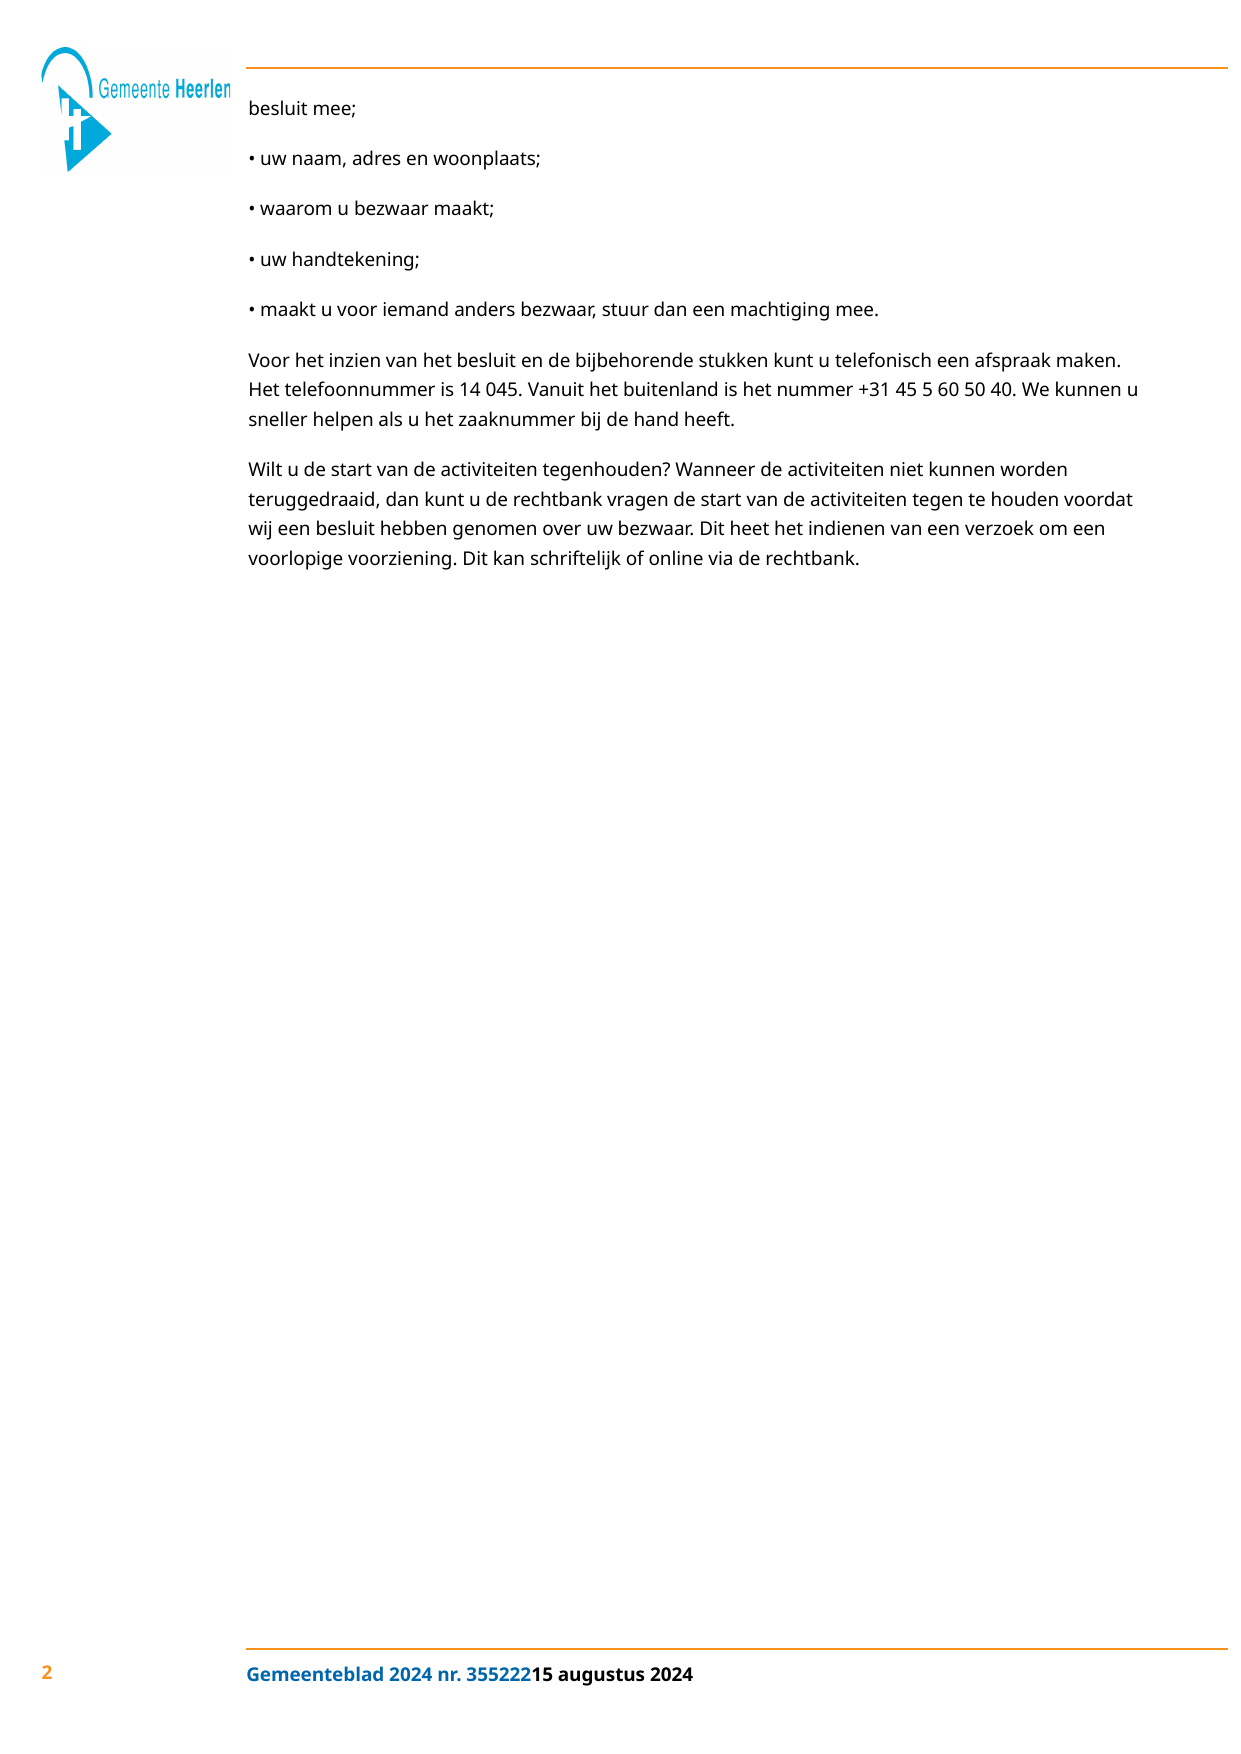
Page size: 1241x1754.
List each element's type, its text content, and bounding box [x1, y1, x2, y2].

picture [41, 47, 59, 70]
picture [41, 47, 231, 172]
text • uw handtekening; [248, 246, 1152, 272]
text Wilt u de start van de activiteiten tegenhouden? Wanneer de activiteiten niet kunnen worden teruggedraaid, dan kunt u de rechtbank vragen de start van de activiteiten tegen te houden voordat wij een besluit hebben genomen over uw bezwaar. Dit heet het indienen van een verzoek om een voorlopige voorziening. Dit kan schriftelijk of online via de rechtbank. [248, 456, 1152, 571]
text • uw naam, adres en woonplaats; [248, 145, 1152, 171]
text Voor het inzien van het besluit en de bijbehorende stukken kunt u telefonisch een afspraak maken. Het telefoonnummer is 14 045. Vanuit het buitenland is het nummer +31 45 5 60 50 40. We kunnen u sneller helpen als u het zaaknummer bij de hand heeft. [248, 347, 1152, 432]
text besluit mee; [248, 95, 1152, 121]
text • maakt u voor iemand anders bezwaar, stuur dan een machtiging mee. [248, 296, 1152, 322]
text • waarom u bezwaar maakt; [248, 196, 1152, 221]
